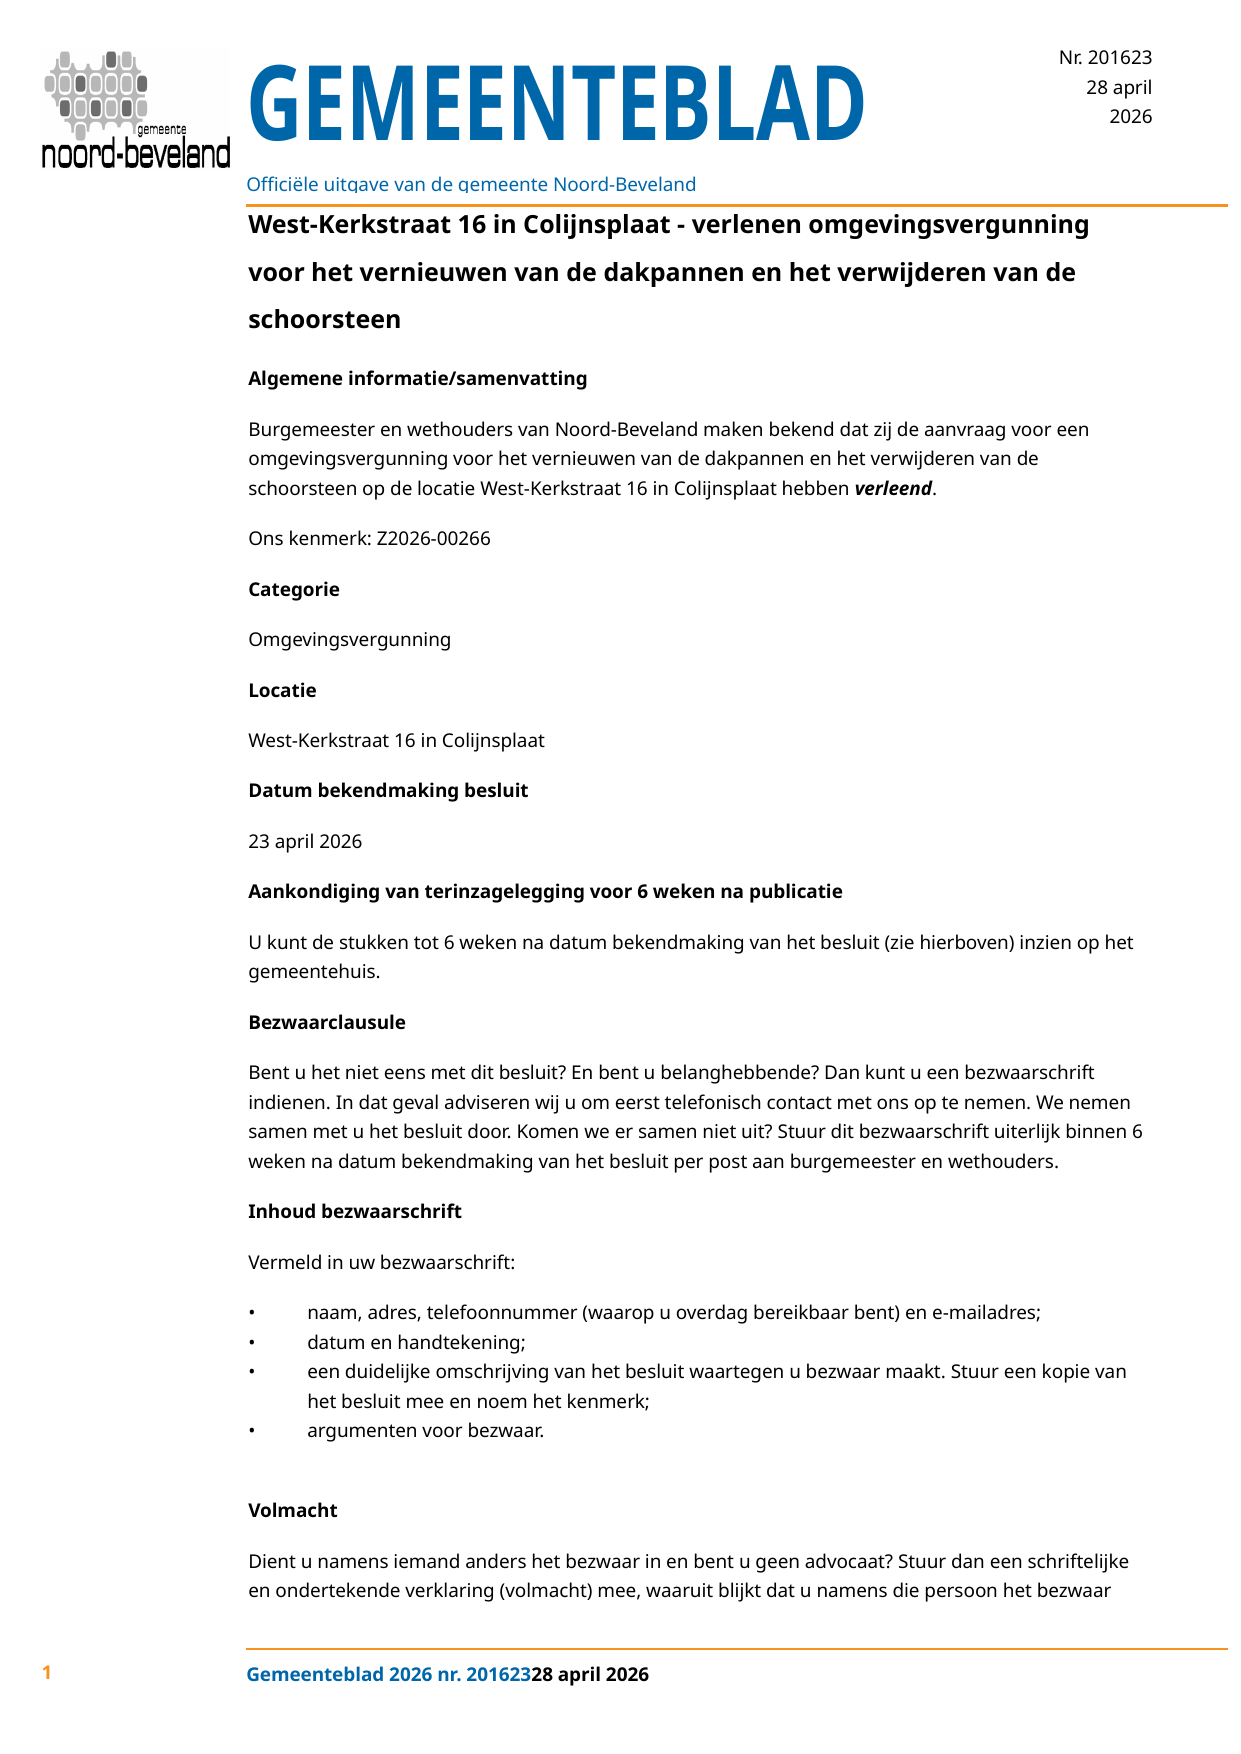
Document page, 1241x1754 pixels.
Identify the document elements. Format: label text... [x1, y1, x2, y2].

text Dient u namens iemand anders het bezwaar in en bent u geen advocaat? Stuur dan een schriftelijke en ondertekende verklaring (volmacht) mee, waaruit blijkt dat u namens die persoon het bezwaar [248, 1548, 1152, 1603]
text Vermeld in uw bezwaarschrift: [248, 1249, 1152, 1274]
list naam, adres, telefoonnummer (waarop u overdag bereikbaar bent) en e-mailadres; [248, 1299, 1152, 1325]
text Bezwaarclausule [248, 1009, 1152, 1034]
text U kunt de stukken tot 6 weken na datum bekendmaking van het besluit (zie hierboven) inzien op het gemeentehuis. [248, 929, 1152, 984]
text West-Kerkstraat 16 in Colijnsplaat - verlenen omgevingsvergunning voor het vernieuwen van de dakpannen en het verwijderen van de schoorsteen [248, 207, 1152, 336]
text Aankondiging van terinzagelegging voor 6 weken na publicatie [248, 878, 1152, 904]
text Ons kenmerk: Z2026-00266 [248, 526, 1152, 551]
text Categorie [248, 576, 1152, 602]
text Locatie [248, 677, 1152, 702]
text Bent u het niet eens met dit besluit? En bent u belanghebbende? Dan kunt u een bezwaarschrift indienen. In dat geval adviseren wij u om eerst telefonisch contact met ons op te nemen. We nemen samen met u het besluit door. Komen we er samen niet uit? Stuur dit bezwaarschrift uiterlijk binnen 6 weken na datum bekendmaking van het besluit per post aan burgemeester en wethouders. [248, 1059, 1152, 1174]
text Omgevingsvergunning [248, 626, 1152, 652]
text Algemene informatie/samenvatting [248, 366, 1152, 391]
text Inhoud bezwaarschrift [248, 1198, 1152, 1224]
picture [41, 47, 231, 172]
list datum en handtekening; [248, 1329, 1152, 1354]
list een duidelijke omschrijving van het besluit waartegen u bezwaar maakt. Stuur een kopie van het besluit mee en noem het kenmerk; [248, 1358, 1152, 1414]
text Burgemeester en wethouders van Noord-Beveland maken bekend dat zij de aanvraag voor een omgevingsvergunning voor het vernieuwen van de dakpannen en het verwijderen van de schoorsteen op de locatie West-Kerkstraat 16 in Colijnsplaat hebben verleend. [248, 416, 1152, 501]
text Datum bekendmaking besluit [248, 778, 1152, 803]
text West-Kerkstraat 16 in Colijnsplaat [248, 727, 1152, 753]
text Volmacht [248, 1498, 1152, 1523]
list argumenten voor bezwaar. [248, 1418, 1152, 1443]
text 23 april 2026 [248, 828, 1152, 854]
